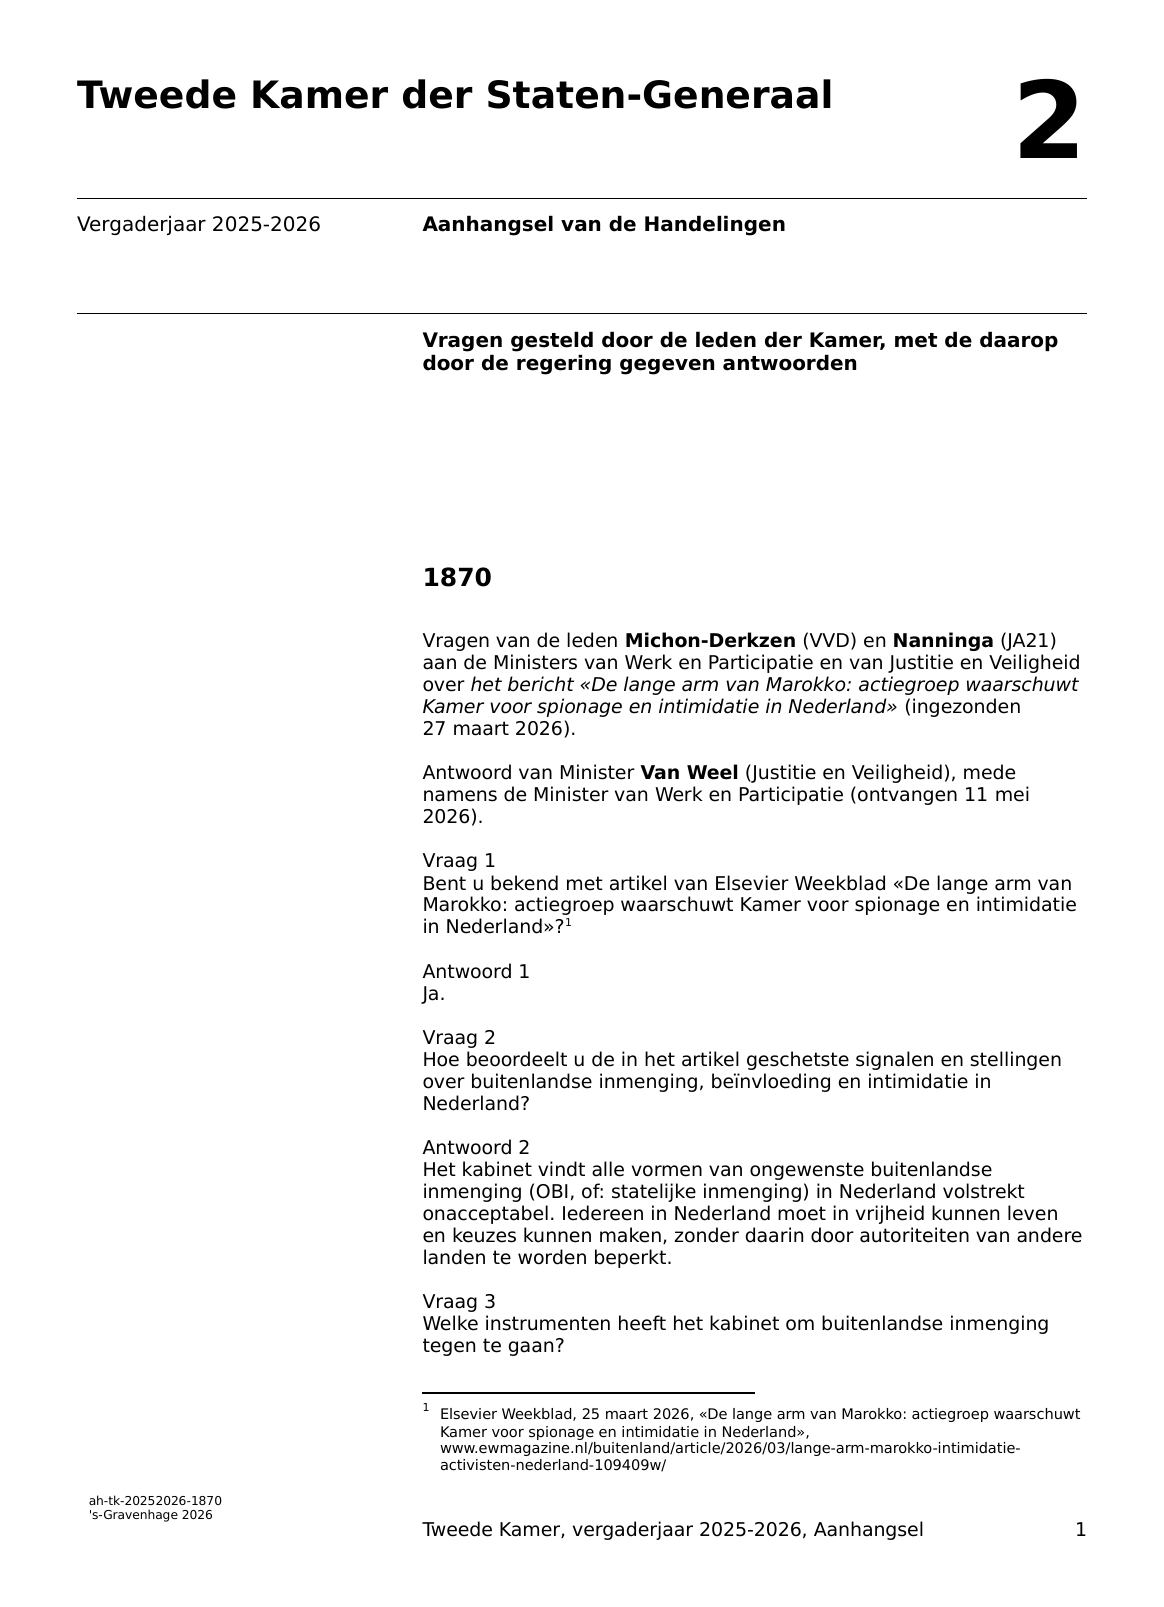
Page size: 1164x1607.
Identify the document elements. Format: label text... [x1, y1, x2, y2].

table_cell Aanhangsel van de Handelingen [422, 199, 1087, 313]
text Antwoord 2 [422, 1137, 1087, 1159]
table_header Tweede Kamer der Staten-Generaal [77, 59, 886, 198]
text Antwoord 1 [422, 961, 1087, 982]
text Bent u bekend met artikel van Elsevier Weekblad «De lange arm van Marokko: actiegroep waarschuwt Kamer voor spionage en intimidatie in Nederland»? [422, 872, 1087, 938]
text ah-tk-20252026-1870 [88, 1494, 323, 1508]
text Vraag 2 [422, 1027, 1087, 1049]
text 's-Gravenhage 2026 [88, 1508, 323, 1522]
text Vraag 3 [422, 1291, 1087, 1313]
text Vragen van de leden Michon-Derkzen (VVD) en Nanninga (JA21) aan de Ministers van Werk en Participatie en van Justitie en Veiligheid over het bericht «De lange arm van Marokko: actiegroep waarschuwt Kamer voor spionage en intimidatie in Nederland» (ingezonden 27 maart 2026). [422, 630, 1087, 740]
text Vraag 1 [422, 850, 1087, 872]
text 1870 [422, 563, 1087, 592]
table_cell [77, 314, 422, 375]
text Hoe beoordeelt u de in het artikel geschetste signalen en stellingen over buitenlandse inmenging, beïnvloeding en intimidatie in Nederland? [422, 1049, 1087, 1114]
text Ja. [422, 982, 1087, 1004]
text Het kabinet vindt alle vormen van ongewenste buitenlandse inmenging (OBI, of: statelijke inmenging) in Nederland volstrekt onacceptabel. Iedereen in Nederland moet in vrijheid kunnen leven en keuzes kunnen maken, zonder daarin door autoriteiten van andere landen te worden beperkt. [422, 1159, 1087, 1269]
text Welke instrumenten heeft het kabinet om buitenlandse inmenging tegen te gaan? [422, 1313, 1087, 1357]
text Antwoord van Minister Van Weel (Justitie en Veiligheid), mede namens de Minister van Werk en Participatie (ontvangen 11 mei 2026). [422, 762, 1087, 828]
text Elsevier Weekblad, 25 maart 2026, «De lange arm van Marokko: actiegroep waarschuwt Kamer voor spionage en intimidatie in Nederland», www.ewmagazine.nl/buitenland/article/2026/03/lange-arm-marokko-intimidatie-activisten-nederland-109409w/ [422, 1402, 1087, 1474]
table_header 2 [886, 59, 1087, 198]
table_cell Vragen gesteld door de leden der Kamer, met de daarop door de regering gegeven antwoorden [422, 314, 1087, 375]
table_cell Vergaderjaar 2025-2026 [77, 199, 422, 313]
